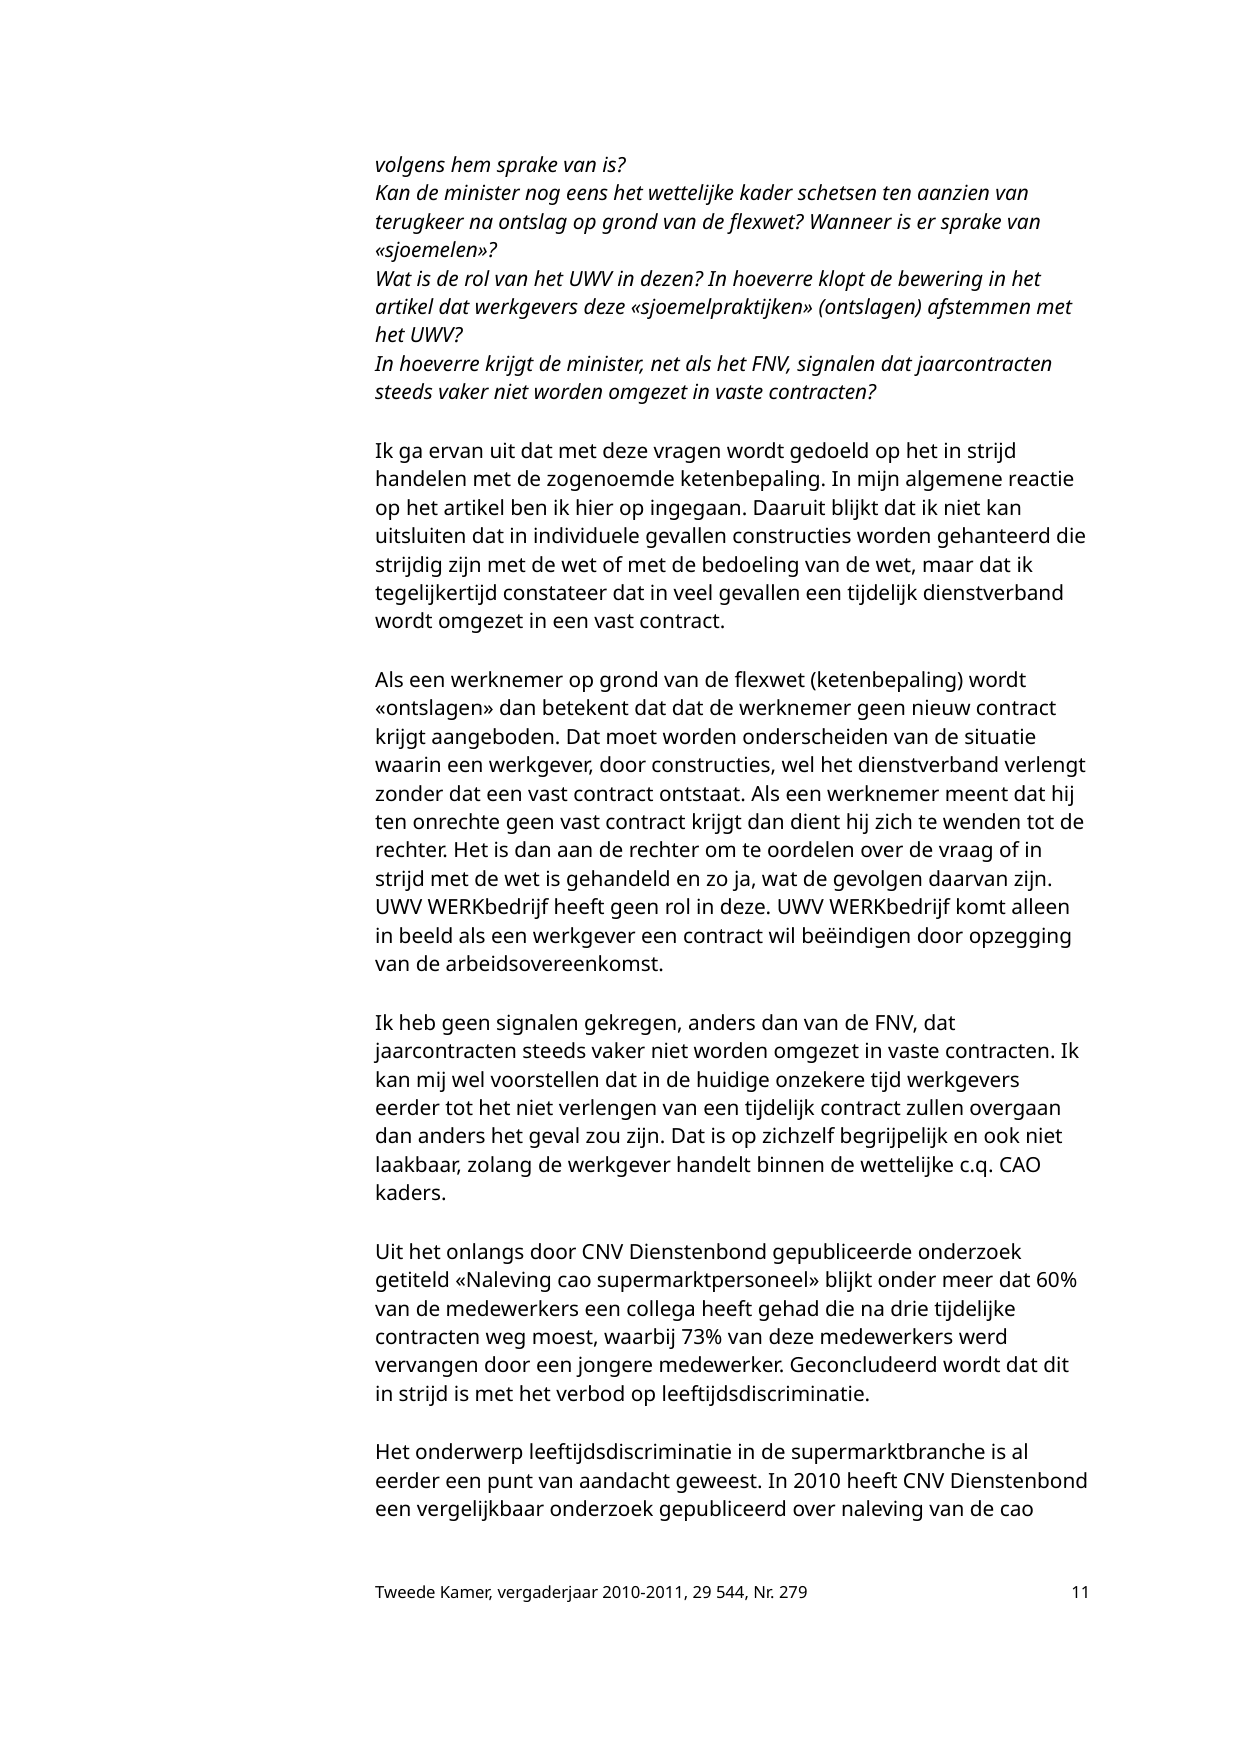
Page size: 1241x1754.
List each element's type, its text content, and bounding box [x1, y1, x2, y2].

text Ik ga ervan uit dat met deze vragen wordt gedoeld op het in strijd handelen met de zogenoemde ketenbepaling. In mijn algemene reactie op het artikel ben ik hier op ingegaan. Daaruit blijkt dat ik niet kan uitsluiten dat in individuele gevallen constructies worden gehanteerd die strijdig zijn met de wet of met de bedoeling van de wet, maar dat ik tegelijkertijd constateer dat in veel gevallen een tijdelijk dienstverband wordt omgezet in een vast contract. [375, 436, 1090, 635]
text Uit het onlangs door CNV Dienstenbond gepubliceerde onderzoek getiteld «Naleving cao supermarktpersoneel» blijkt onder meer dat 60% van de medewerkers een collega heeft gehad die na drie tijdelijke contracten weg moest, waarbij 73% van deze medewerkers werd vervangen door een jongere medewerker. Geconcludeerd wordt dat dit in strijd is met het verbod op leeftijdsdiscriminatie. [375, 1237, 1090, 1407]
text In hoeverre krijgt de minister, net als het FNV, signalen dat jaarcontracten steeds vaker niet worden omgezet in vaste contracten? [375, 349, 1090, 406]
text Het onderwerp leeftijdsdiscriminatie in de supermarktbranche is al eerder een punt van aandacht geweest. In 2010 heeft CNV Dienstenbond een vergelijkbaar onderzoek gepubliceerd over naleving van de cao [375, 1437, 1090, 1523]
text Ik heb geen signalen gekregen, anders dan van de FNV, dat jaarcontracten steeds vaker niet worden omgezet in vaste contracten. Ik kan mij wel voorstellen dat in de huidige onzekere tijd werkgevers eerder tot het niet verlengen van een tijdelijk contract zullen overgaan dan anders het geval zou zijn. Dat is op zichzelf begrijpelijk en ook niet laakbaar, zolang de werkgever handelt binnen de wettelijke c.q. CAO kaders. [375, 1008, 1090, 1207]
text Als een werknemer op grond van de flexwet (ketenbepaling) wordt «ontslagen» dan betekent dat dat de werknemer geen nieuw contract krijgt aangeboden. Dat moet worden onderscheiden van de situatie waarin een werkgever, door constructies, wel het dienstverband verlengt zonder dat een vast contract ontstaat. Als een werknemer meent dat hij ten onrechte geen vast contract krijgt dan dient hij zich te wenden tot de rechter. Het is dan aan de rechter om te oordelen over de vraag of in strijd met de wet is gehandeld en zo ja, wat de gevolgen daarvan zijn. UWV WERKbedrijf heeft geen rol in deze. UWV WERKbedrijf komt alleen in beeld als een werkgever een contract wil beëindigen door opzegging van de arbeidsovereenkomst. [375, 665, 1090, 978]
text Wat is de rol van het UWV in dezen? In hoeverre klopt de bewering in het artikel dat werkgevers deze «sjoemelpraktijken» (ontslagen) afstemmen met het UWV? [375, 264, 1090, 349]
text Kan de minister nog eens het wettelijke kader schetsen ten aanzien van terugkeer na ontslag op grond van de flexwet? Wanneer is er sprake van «sjoemelen»? [375, 178, 1090, 264]
text volgens hem sprake van is? [375, 150, 1090, 178]
